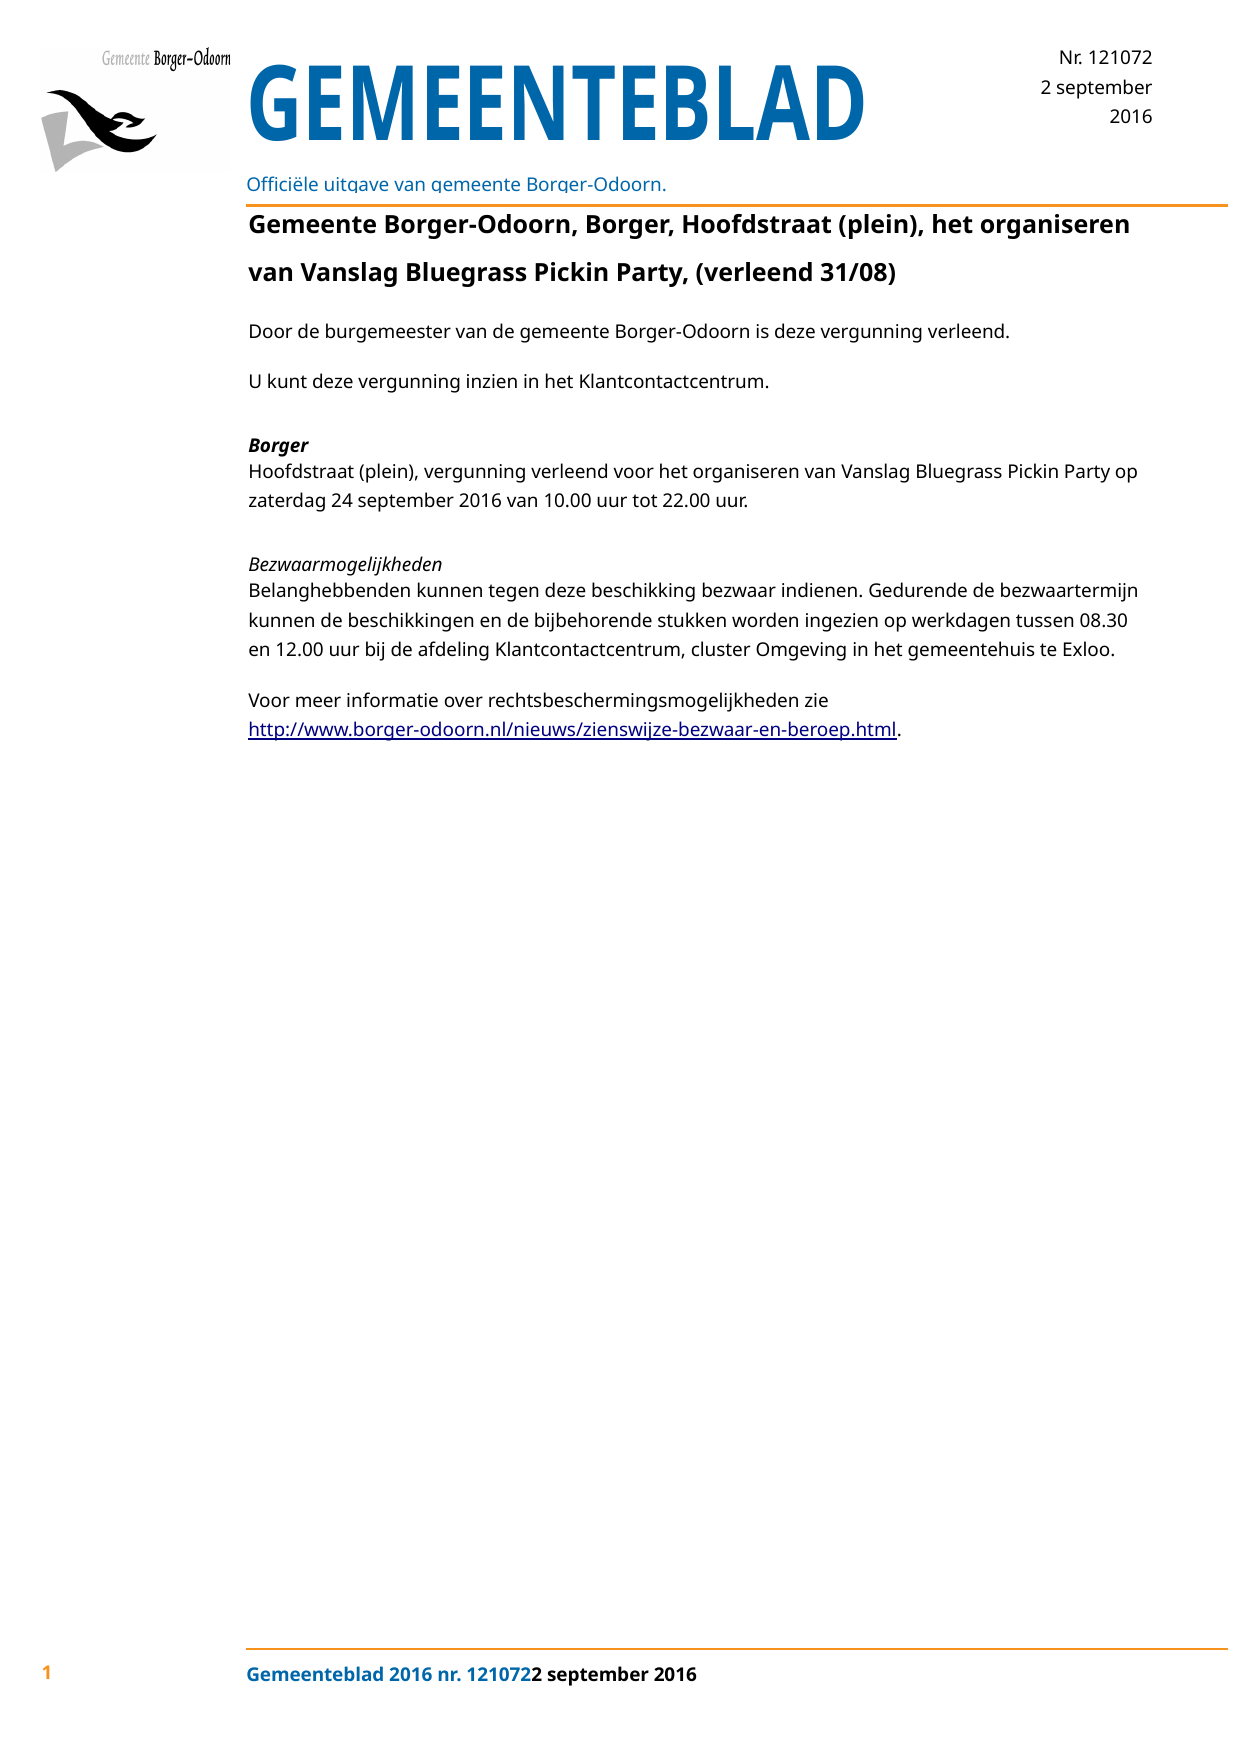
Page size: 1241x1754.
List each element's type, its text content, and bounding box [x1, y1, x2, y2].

text Belanghebbenden kunnen tegen deze beschikking bezwaar indienen. Gedurende de bezwaartermijn kunnen de beschikkingen en de bijbehorende stukken worden ingezien op werkdagen tussen 08.30 en 12.00 uur bij de afdeling Klantcontactcentrum, cluster Omgeving in het gemeentehuis te Exloo. [248, 577, 1152, 662]
text Door de burgemeester van de gemeente Borger-Odoorn is deze vergunning verleend. [248, 318, 1152, 344]
text Voor meer informatie over rechtsbeschermingsmogelijkheden zie http://www.borger-odoorn.nl/nieuws/zienswijze-bezwaar-en-beroep.html. [248, 687, 1152, 742]
text Borger [248, 432, 1152, 458]
picture [41, 47, 231, 172]
text U kunt deze vergunning inzien in het Klantcontactcentrum. [248, 368, 1152, 394]
text Hoofdstraat (plein), vergunning verleend voor het organiseren van Vanslag Bluegrass Pickin Party op zaterdag 24 september 2016 van 10.00 uur tot 22.00 uur. [248, 458, 1152, 513]
text Gemeente Borger-Odoorn, Borger, Hoofdstraat (plein), het organiseren van Vanslag Bluegrass Pickin Party, (verleend 31/08) [248, 207, 1152, 288]
text Bezwaarmogelijkheden [248, 552, 1152, 577]
